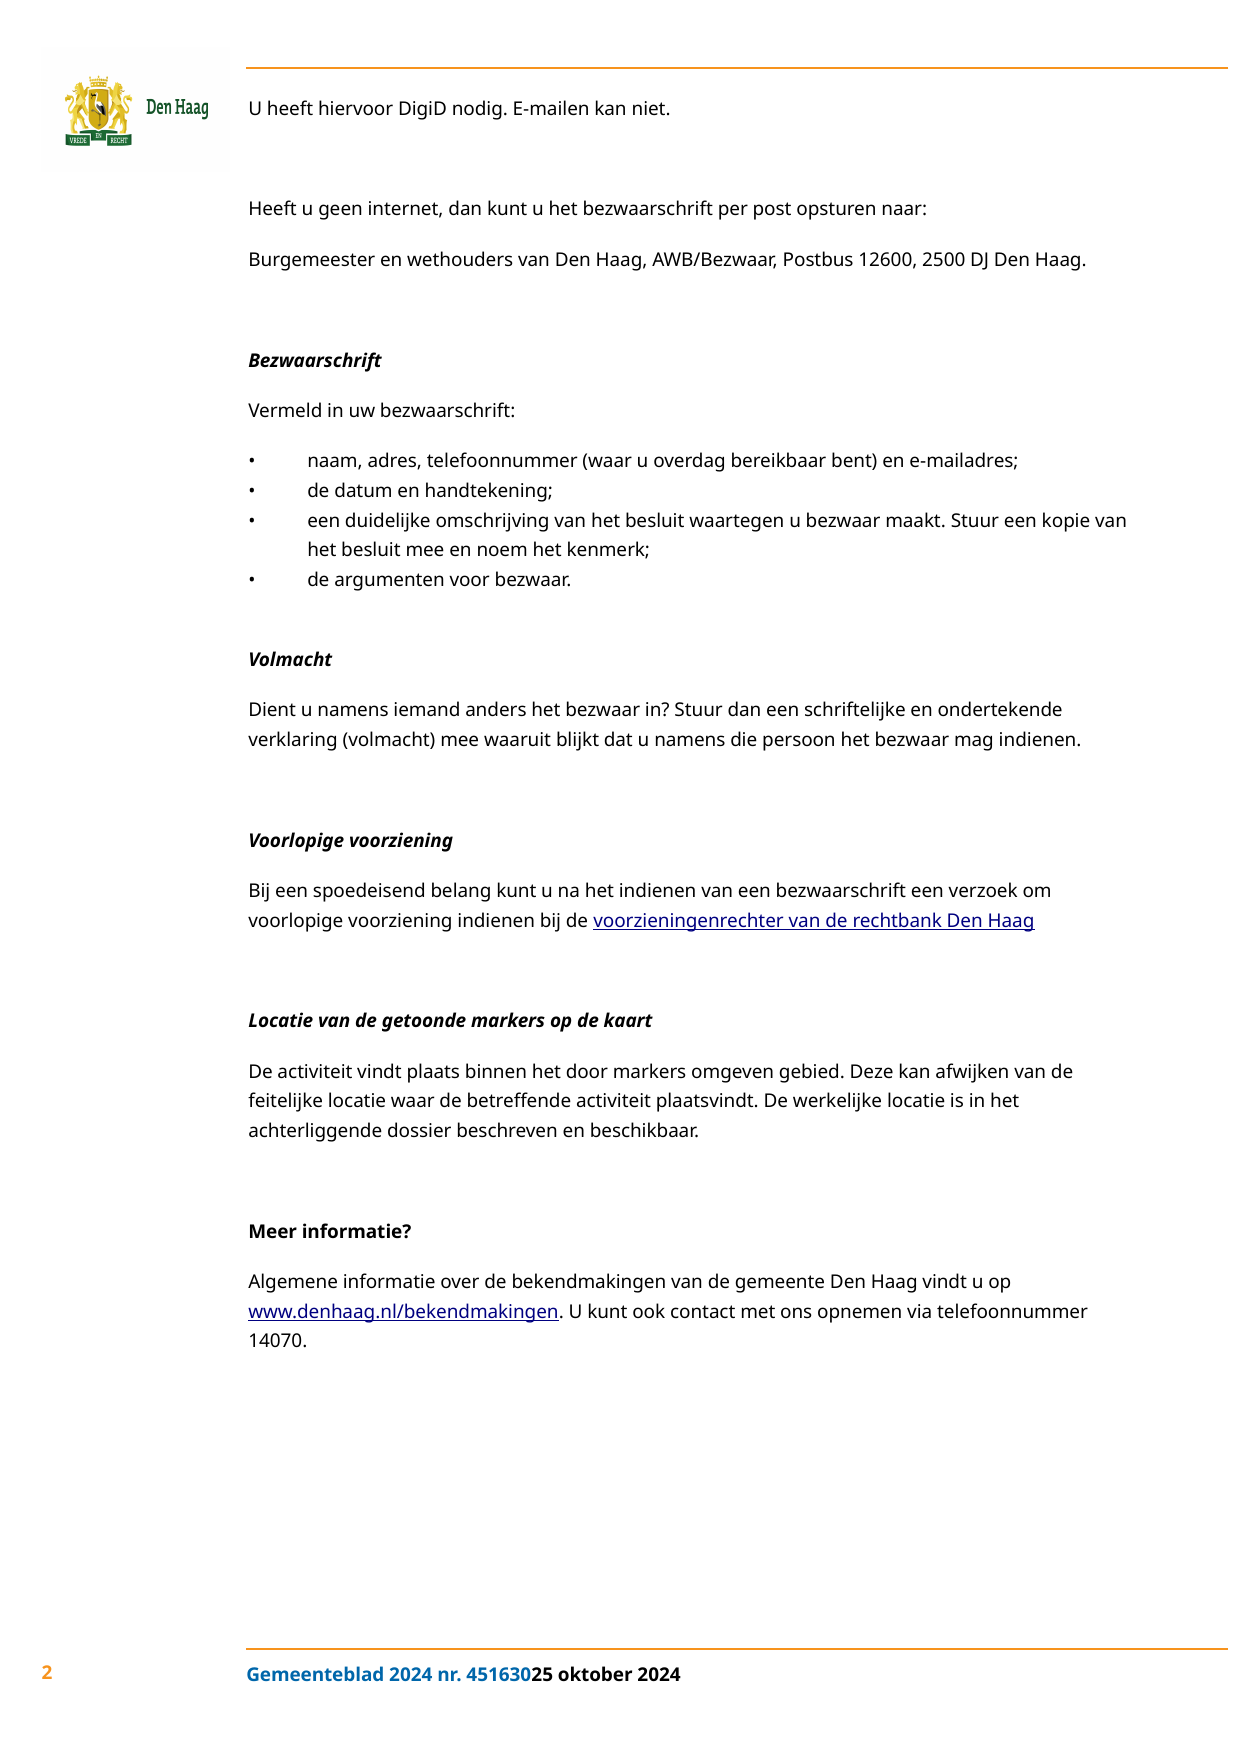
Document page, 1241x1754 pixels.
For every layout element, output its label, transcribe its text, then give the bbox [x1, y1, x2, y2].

text Dient u namens iemand anders het bezwaar in? Stuur dan een schriftelijke en ondertekende verklaring (volmacht) mee waaruit blijkt dat u namens die persoon het bezwaar mag indienen. [248, 696, 1152, 752]
list een duidelijke omschrijving van het besluit waartegen u bezwaar maakt. Stuur een kopie van het besluit mee en noem het kenmerk; [248, 507, 1152, 562]
text Bezwaarschrift [248, 347, 1152, 373]
text Meer informatie? [248, 1218, 1152, 1244]
text Burgemeester en wethouders van Den Haag, AWB/Bezwaar, Postbus 12600, 2500 DJ Den Haag. [248, 246, 1152, 272]
text Voorlopige voorziening [248, 827, 1152, 853]
text U heeft hiervoor DigiD nodig. E-mailen kan niet. [248, 95, 1152, 121]
text Locatie van de getoonde markers op de kaart [248, 1008, 1152, 1033]
text Vermeld in uw bezwaarschrift: [248, 397, 1152, 423]
list de argumenten voor bezwaar. [248, 566, 1152, 592]
list naam, adres, telefoonnummer (waar u overdag bereikbaar bent) en e-mailadres; [248, 448, 1152, 473]
list de datum en handtekening; [248, 477, 1152, 503]
text De activiteit vindt plaats binnen het door markers omgeven gebied. Deze kan afwijken van de feitelijke locatie waar de betreffende activiteit plaatsvindt. De werkelijke locatie is in het achterliggende dossier beschreven en beschikbaar. [248, 1058, 1152, 1143]
text Algemene informatie over de bekendmakingen van de gemeente Den Haag vindt u op www.denhaag.nl/bekendmakingen. U kunt ook contact met ons opnemen via telefoonnummer 14070. [248, 1268, 1152, 1353]
text Heeft u geen internet, dan kunt u het bezwaarschrift per post opsturen naar: [248, 196, 1152, 221]
text Volmacht [248, 646, 1152, 672]
text Bij een spoedeisend belang kunt u na het indienen van een bezwaarschrift een verzoek om voorlopige voorziening indienen bij de voorzieningenrechter van de rechtbank Den Haag [248, 877, 1152, 933]
picture [41, 47, 231, 172]
